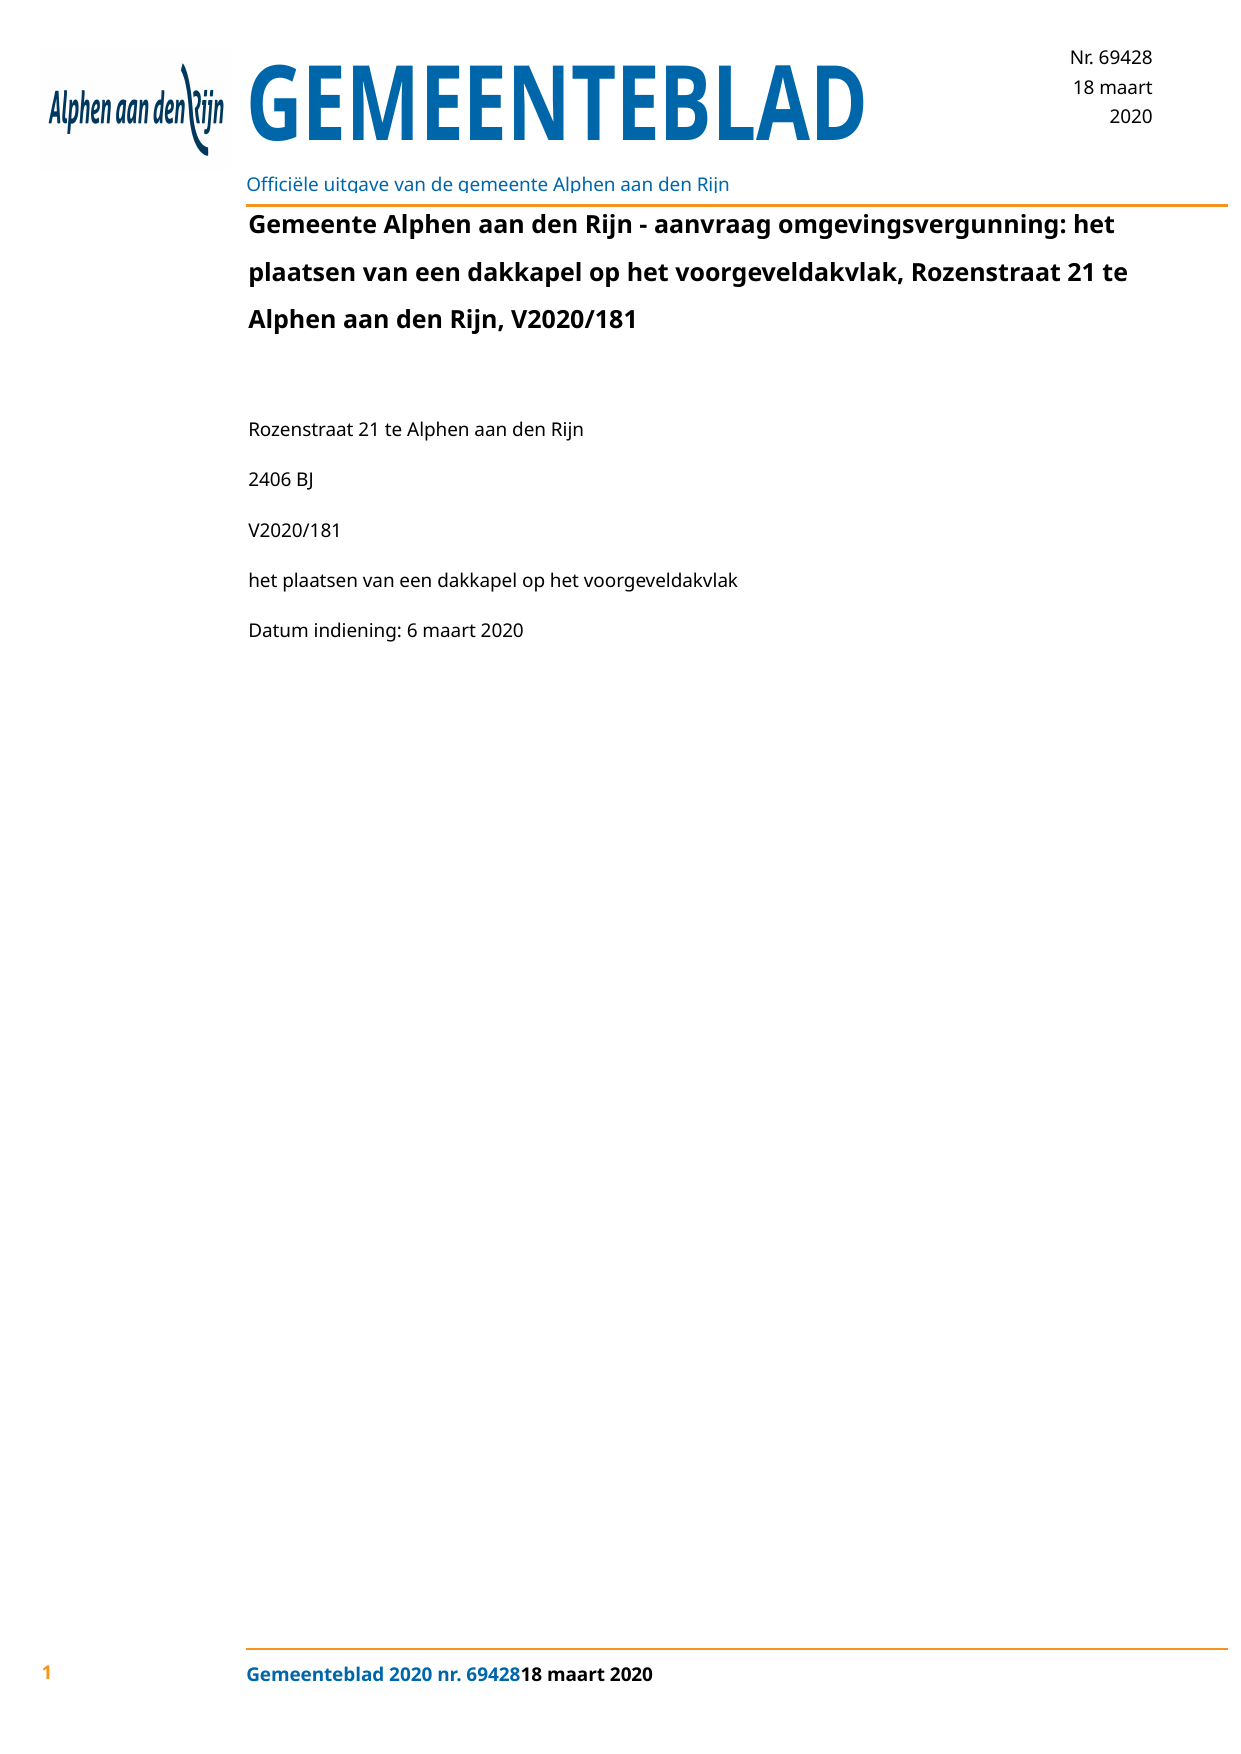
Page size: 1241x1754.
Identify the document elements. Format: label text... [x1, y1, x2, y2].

picture [41, 47, 231, 172]
text het plaatsen van een dakkapel op het voorgeveldakvlak [248, 567, 1152, 593]
text Rozenstraat 21 te Alphen aan den Rijn [248, 416, 1152, 442]
text 2406 BJ [248, 466, 1152, 492]
text Datum indiening: 6 maart 2020 [248, 618, 1152, 643]
text Gemeente Alphen aan den Rijn - aanvraag omgevingsvergunning: het plaatsen van een dakkapel op het voorgeveldakvlak, Rozenstraat 21 te Alphen aan den Rijn, V2020/181 [248, 207, 1152, 336]
text V2020/181 [248, 517, 1152, 542]
